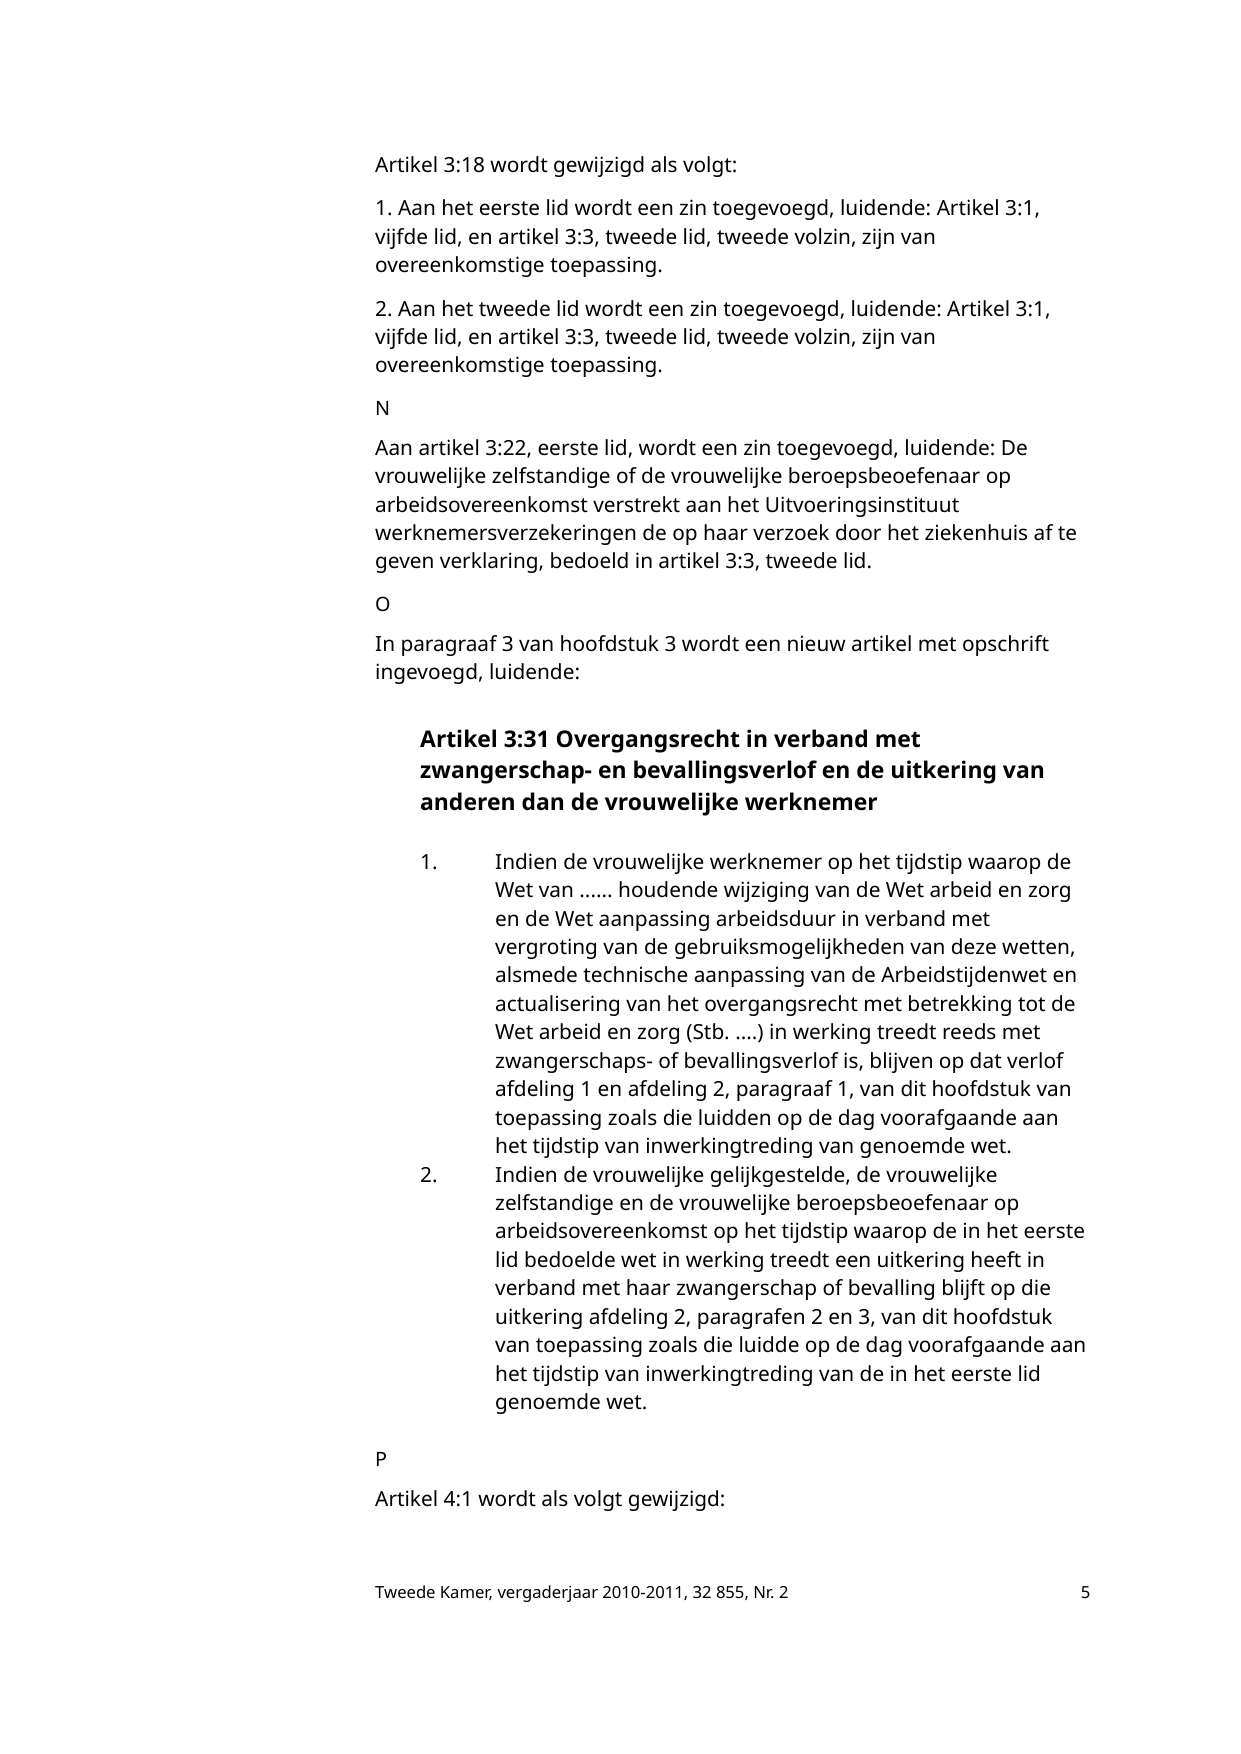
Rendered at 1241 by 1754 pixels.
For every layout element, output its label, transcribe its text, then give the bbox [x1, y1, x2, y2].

text 1. Aan het eerste lid wordt een zin toegevoegd, luidende: Artikel 3:1, vijfde lid, en artikel 3:3, tweede lid, tweede volzin, zijn van overeenkomstige toepassing. [375, 193, 1090, 279]
text O [375, 590, 1090, 617]
list Indien de vrouwelijke werknemer op het tijdstip waarop de Wet van ...... houdende wijziging van de Wet arbeid en zorg en de Wet aanpassing arbeidsduur in verband met vergroting van de gebruiksmogelijkheden van deze wetten, alsmede technische aanpassing van de Arbeidstijdenwet en actualisering van het overgangsrecht met betrekking tot de Wet arbeid en zorg (Stb. ....) in werking treedt reeds met zwangerschaps- of bevallingsverlof is, blijven op dat verlof afdeling 1 en afdeling 2, paragraaf 1, van dit hoofdstuk van toepassing zoals die luidden op de dag voorafgaande aan het tijdstip van inwerkingtreding van genoemde wet. [420, 847, 1090, 1160]
text In paragraaf 3 van hoofdstuk 3 wordt een nieuw artikel met opschrift ingevoegd, luidende: [375, 629, 1090, 686]
text Artikel 4:1 wordt als volgt gewijzigd: [375, 1484, 1090, 1513]
text Aan artikel 3:22, eerste lid, wordt een zin toegevoegd, luidende: De vrouwelijke zelfstandige of de vrouwelijke beroepsbeoefenaar op arbeidsovereenkomst verstrekt aan het Uitvoeringsinstituut werknemersverzekeringen de op haar verzoek door het ziekenhuis af te geven verklaring, bedoeld in artikel 3:3, tweede lid. [375, 433, 1090, 575]
subtitle Artikel 3:31 Overgangsrecht in verband met zwangerschap- en bevallingsverlof en de uitkering van anderen dan de vrouwelijke werknemer [420, 723, 1090, 817]
text Artikel 3:18 wordt gewijzigd als volgt: [375, 150, 1090, 178]
text 2. Aan het tweede lid wordt een zin toegevoegd, luidende: Artikel 3:1, vijfde lid, en artikel 3:3, tweede lid, tweede volzin, zijn van overeenkomstige toepassing. [375, 294, 1090, 379]
text P [375, 1446, 1090, 1473]
list Indien de vrouwelijke gelijkgestelde, de vrouwelijke zelfstandige en de vrouwelijke beroepsbeoefenaar op arbeidsovereenkomst op het tijdstip waarop de in het eerste lid bedoelde wet in werking treedt een uitkering heeft in verband met haar zwangerschap of bevalling blijft op die uitkering afdeling 2, paragrafen 2 en 3, van dit hoofdstuk van toepassing zoals die luidde op de dag voorafgaande aan het tijdstip van inwerkingtreding van de in het eerste lid genoemde wet. [420, 1160, 1090, 1416]
text N [375, 394, 1090, 421]
